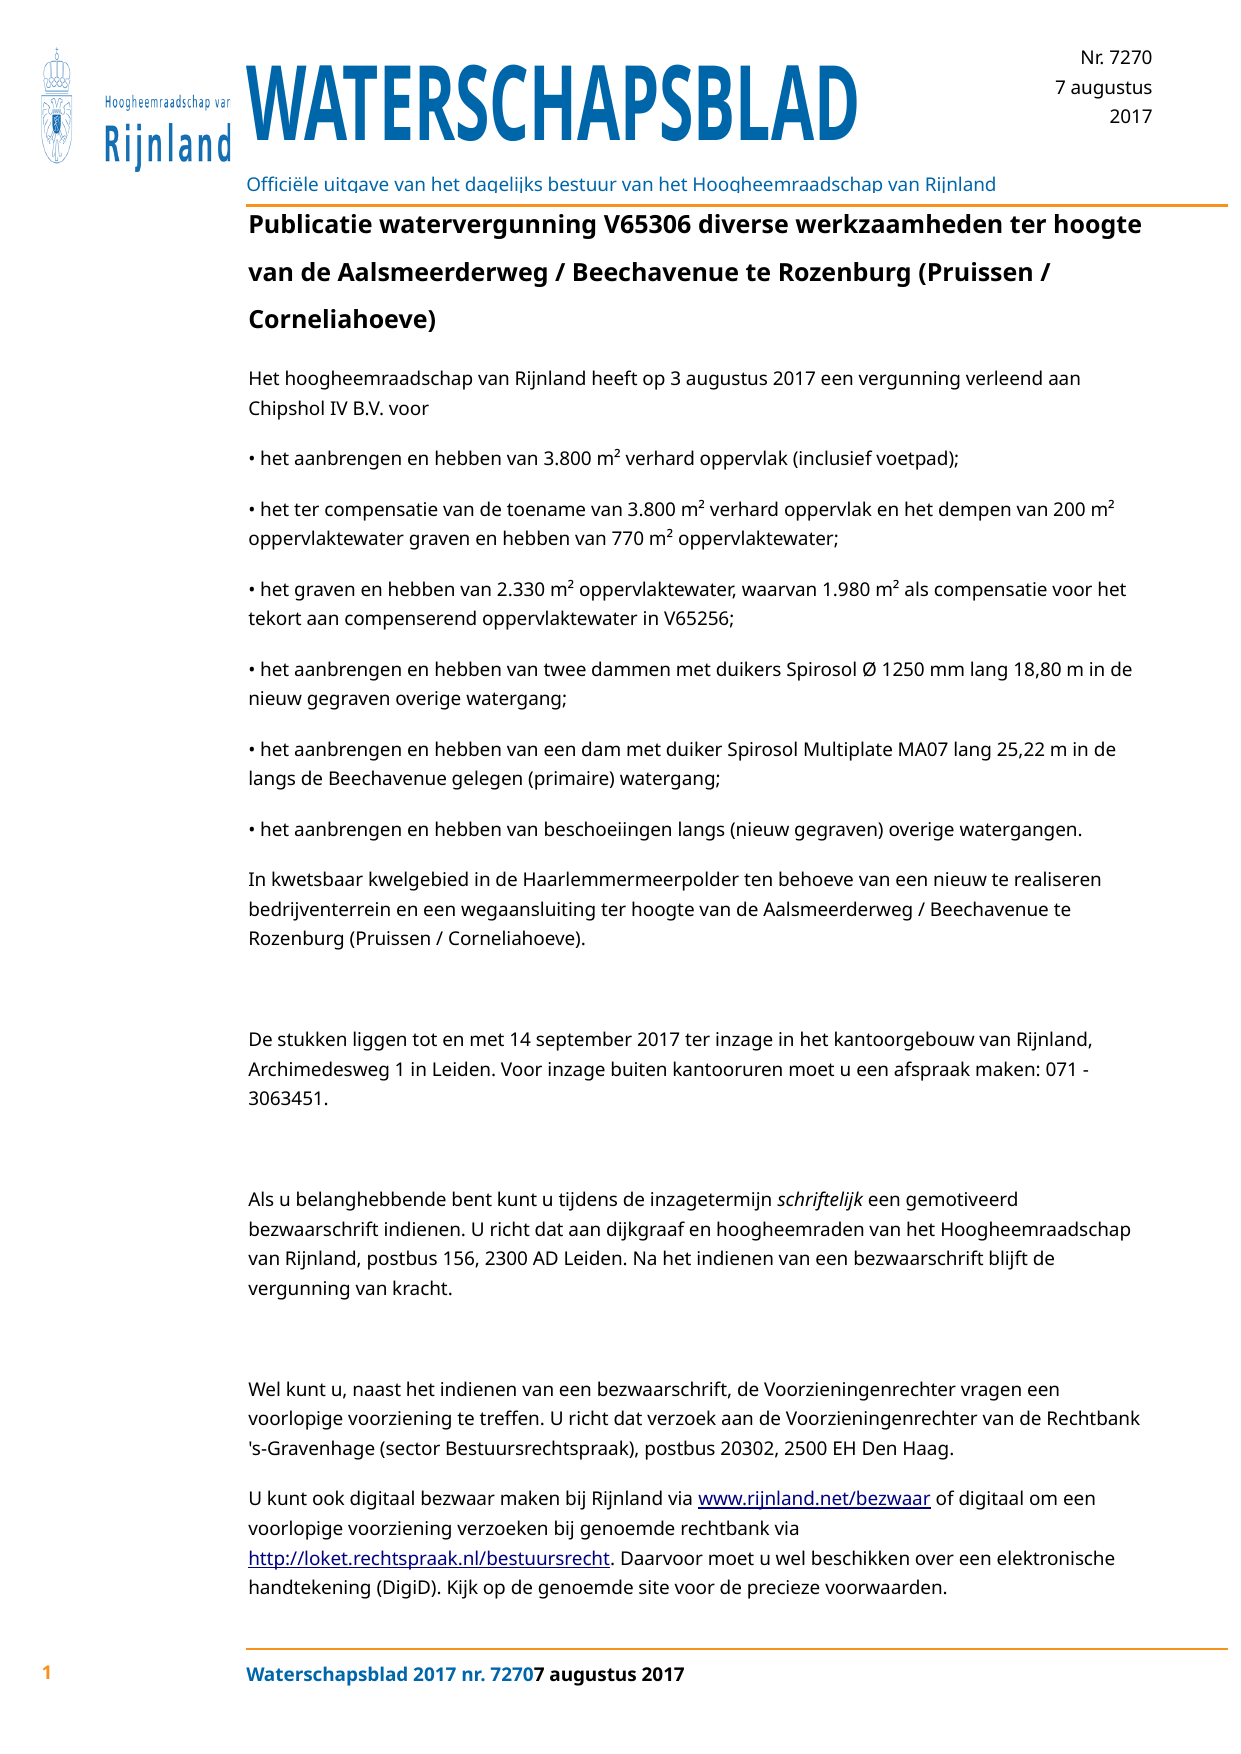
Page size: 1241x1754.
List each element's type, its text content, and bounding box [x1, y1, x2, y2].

text U kunt ook digitaal bezwaar maken bij Rijnland via www.rijnland.net/bezwaar of digitaal om een voorlopige voorziening verzoeken bij genoemde rechtbank via http://loket.rechtspraak.nl/bestuursrecht. Daarvoor moet u wel beschikken over een elektronische handtekening (DigiD). Kijk op de genoemde site voor de precieze voorwaarden. [248, 1486, 1152, 1600]
text • het aanbrengen en hebben van 3.800 m² verhard oppervlak (inclusief voetpad); [248, 446, 1152, 471]
text Wel kunt u, naast het indienen van een bezwaarschrift, de Voorzieningenrechter vragen een voorlopige voorziening te treffen. U richt dat verzoek aan de Voorzieningenrechter van de Rechtbank 's-Gravenhage (sector Bestuursrechtspraak), postbus 20302, 2500 EH Den Haag. [248, 1376, 1152, 1461]
text • het ter compensatie van de toename van 3.800 m² verhard oppervlak en het dempen van 200 m² oppervlaktewater graven en hebben van 770 m² oppervlaktewater; [248, 496, 1152, 551]
text • het aanbrengen en hebben van twee dammen met duikers Spirosol Ø 1250 mm lang 18,80 m in de nieuw gegraven overige watergang; [248, 656, 1152, 711]
text • het aanbrengen en hebben van een dam met duiker Spirosol Multiplate MA07 lang 25,22 m in de langs de Beechavenue gelegen (primaire) watergang; [248, 736, 1152, 791]
text In kwetsbaar kwelgebied in de Haarlemmermeerpolder ten behoeve van een nieuw te realiseren bedrijventerrein en een wegaansluiting ter hoogte van de Aalsmeerderweg / Beechavenue te Rozenburg (Pruissen / Corneliahoeve). [248, 866, 1152, 951]
text • het graven en hebben van 2.330 m² oppervlaktewater, waarvan 1.980 m² als compensatie voor het tekort aan compenserend oppervlaktewater in V65256; [248, 576, 1152, 631]
text Als u belanghebbende bent kunt u tijdens de inzagetermijn schriftelijk een gemotiveerd bezwaarschrift indienen. U richt dat aan dijkgraaf en hoogheemraden van het Hoogheemraadschap van Rijnland, postbus 156, 2300 AD Leiden. Na het indienen van een bezwaarschrift blijft de vergunning van kracht. [248, 1186, 1152, 1301]
text • het aanbrengen en hebben van beschoeiingen langs (nieuw gegraven) overige watergangen. [248, 816, 1152, 842]
text De stukken liggen tot en met 14 september 2017 ter inzage in het kantoorgebouw van Rijnland, Archimedesweg 1 in Leiden. Voor inzage buiten kantooruren moet u een afspraak maken: 071 - 3063451. [248, 1026, 1152, 1111]
picture [41, 47, 231, 172]
text Publicatie watervergunning V65306 diverse werkzaamheden ter hoogte van de Aalsmeerderweg / Beechavenue te Rozenburg (Pruissen / Corneliahoeve) [248, 207, 1152, 336]
text Het hoogheemraadschap van Rijnland heeft op 3 augustus 2017 een vergunning verleend aan Chipshol IV B.V. voor [248, 366, 1152, 421]
